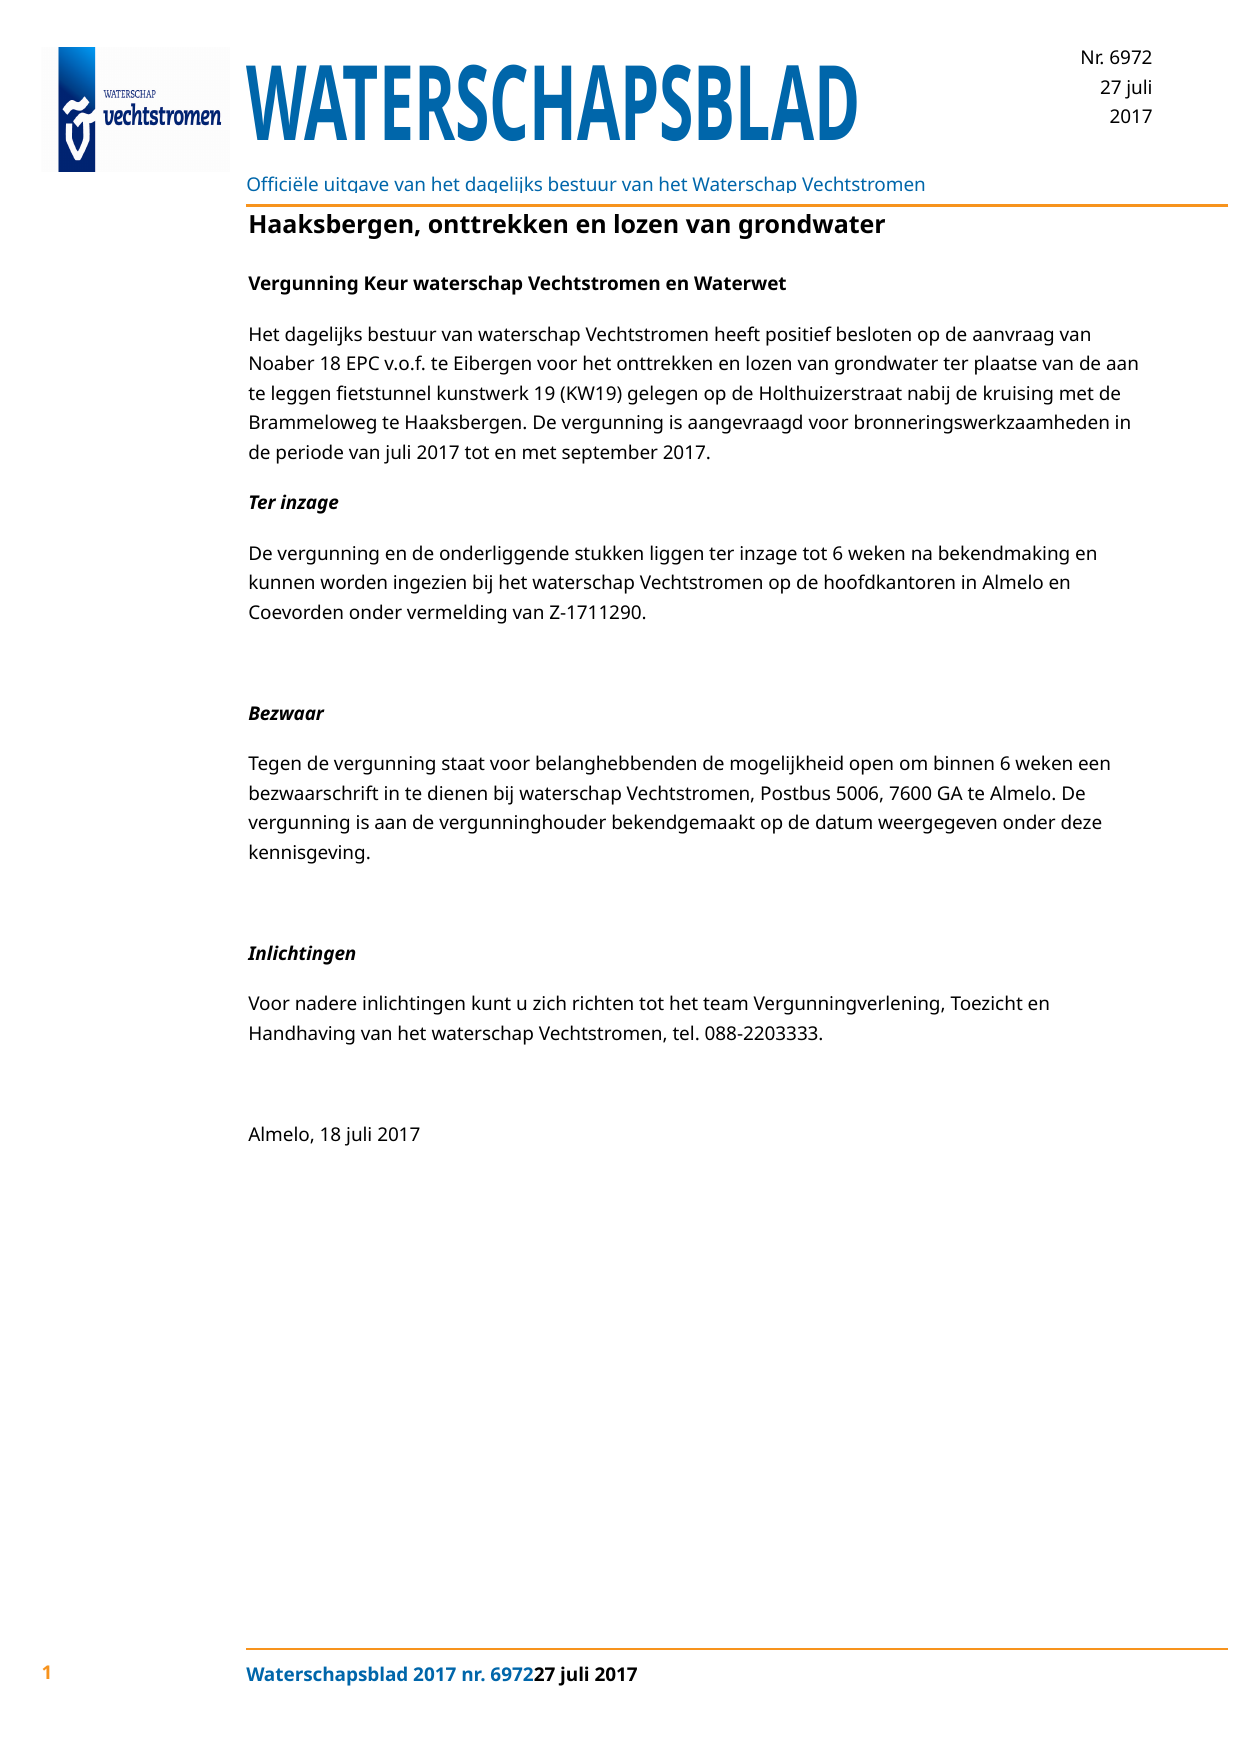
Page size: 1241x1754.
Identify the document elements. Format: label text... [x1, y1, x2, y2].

text Almelo, 18 juli 2017 [248, 1121, 1152, 1146]
text Tegen de vergunning staat voor belanghebbenden de mogelijkheid open om binnen 6 weken een bezwaarschrift in te dienen bij waterschap Vechtstromen, Postbus 5006, 7600 GA te Almelo. De vergunning is aan de vergunninghouder bekendgemaakt op de datum weergegeven onder deze kennisgeving. [248, 750, 1152, 865]
text Inlichtingen [248, 940, 1152, 966]
text Bezwaar [248, 700, 1152, 726]
text Haaksbergen, onttrekken en lozen van grondwater [248, 207, 1152, 241]
text Het dagelijks bestuur van waterschap Vechtstromen heeft positief besloten op de aanvraag van Noaber 18 EPC v.o.f. te Eibergen voor het onttrekken en lozen van grondwater ter plaatse van de aan te leggen fietstunnel kunstwerk 19 (KW19) gelegen op de Holthuizerstraat nabij de kruising met de Brammeloweg te Haaksbergen. De vergunning is aangevraagd voor bronneringswerkzaamheden in de periode van juli 2017 tot en met september 2017. [248, 321, 1152, 465]
text Vergunning Keur waterschap Vechtstromen en Waterwet [248, 270, 1152, 296]
text Voor nadere inlichtingen kunt u zich richten tot het team Vergunningverlening, Toezicht en Handhaving van het waterschap Vechtstromen, tel. 088-2203333. [248, 990, 1152, 1046]
text Ter inzage [248, 489, 1152, 515]
picture [41, 47, 231, 172]
text De vergunning en de onderliggende stukken liggen ter inzage tot 6 weken na bekendmaking en kunnen worden ingezien bij het waterschap Vechtstromen op de hoofdkantoren in Almelo en Coevorden onder vermelding van Z-1711290. [248, 540, 1152, 625]
